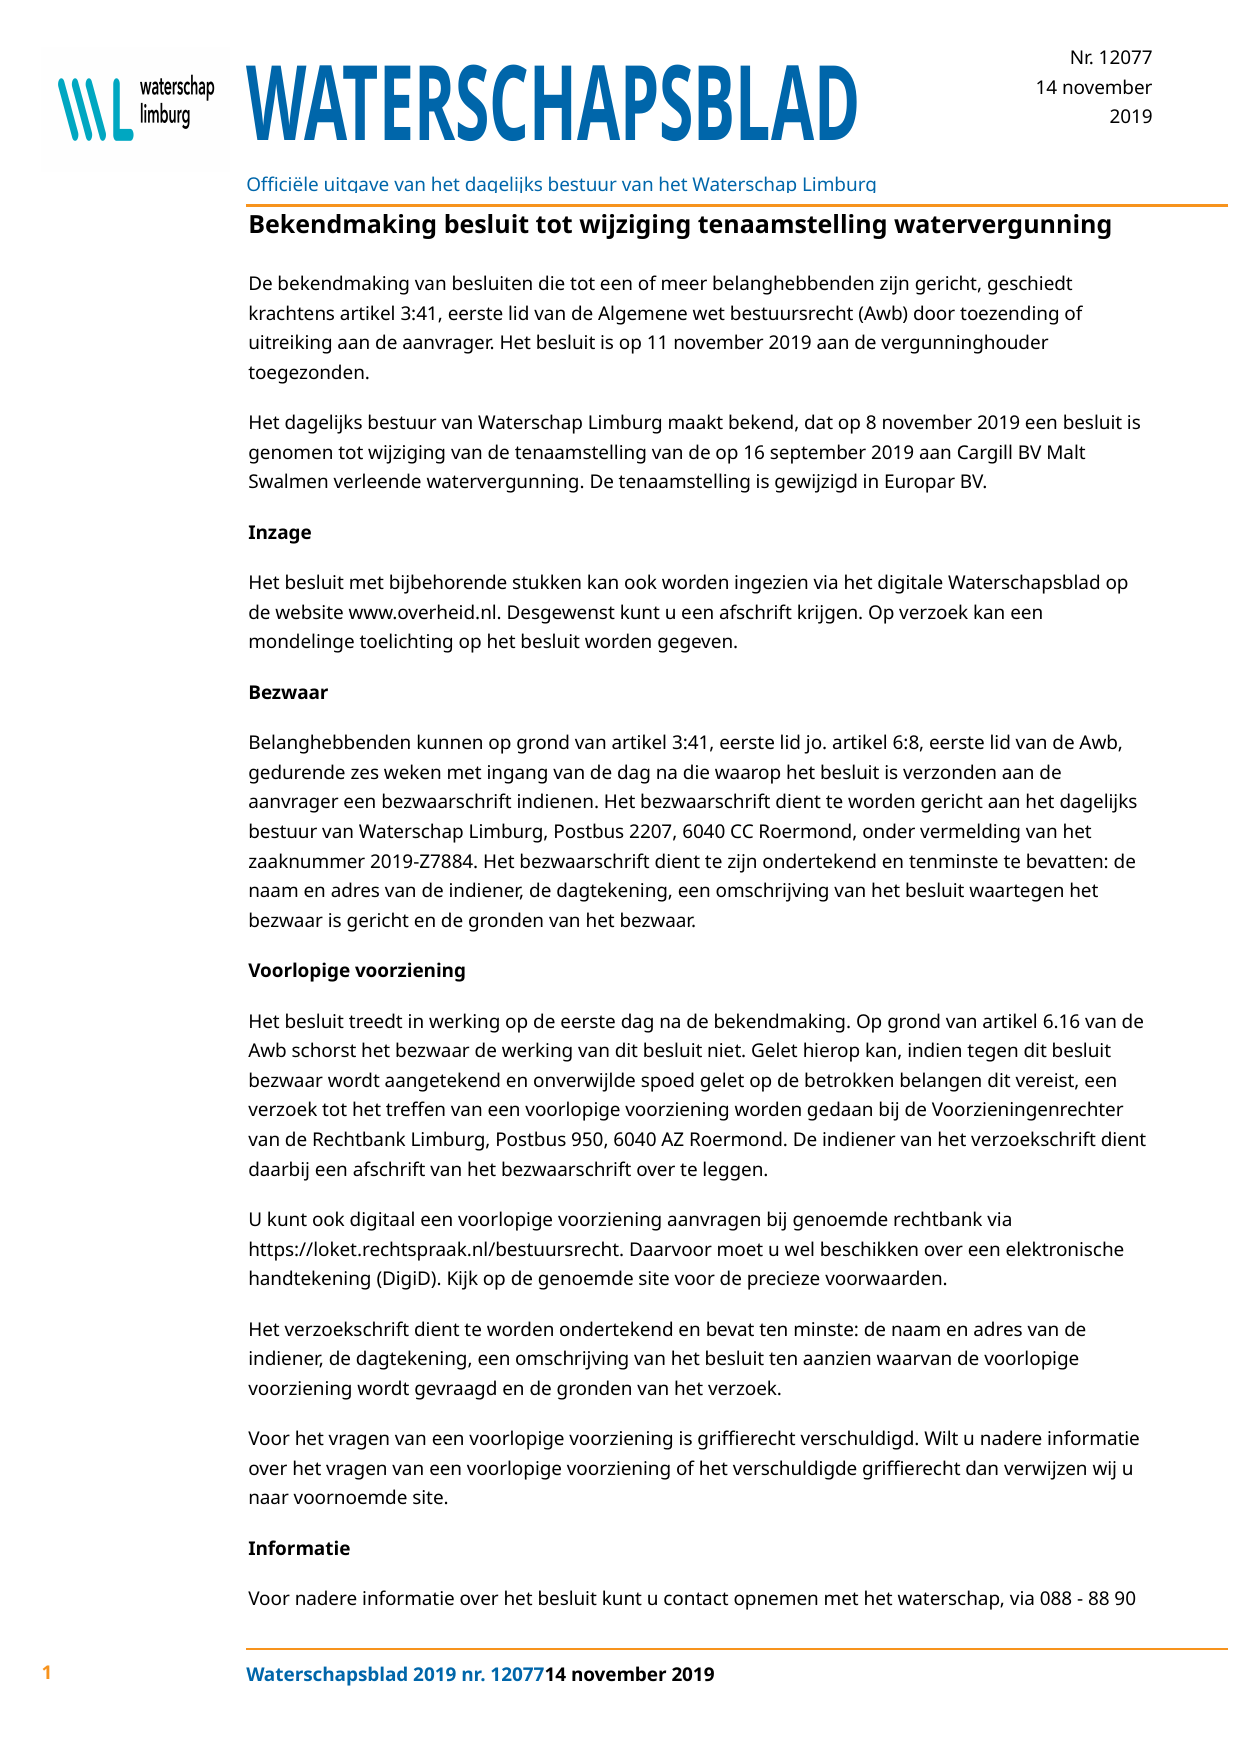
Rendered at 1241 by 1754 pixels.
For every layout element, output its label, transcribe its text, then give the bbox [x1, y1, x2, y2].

text Voor het vragen van een voorlopige voorziening is griffierecht verschuldigd. Wilt u nadere informatie over het vragen van een voorlopige voorziening of het verschuldigde griffierecht dan verwijzen wij u naar voornoemde site. [248, 1425, 1152, 1510]
text Inzage [248, 519, 1152, 545]
text Belanghebbenden kunnen op grond van artikel 3:41, eerste lid jo. artikel 6:8, eerste lid van de Awb, gedurende zes weken met ingang van de dag na die waarop het besluit is verzonden aan de aanvrager een bezwaarschrift indienen. Het bezwaarschrift dient te worden gericht aan het dagelijks bestuur van Waterschap Limburg, Postbus 2207, 6040 CC Roermond, onder vermelding van het zaaknummer 2019-Z7884. Het bezwaarschrift dient te zijn ondertekend en tenminste te bevatten: de naam en adres van de indiener, de dagtekening, een omschrijving van het besluit waartegen het bezwaar is gericht en de gronden van het bezwaar. [248, 729, 1152, 933]
text U kunt ook digitaal een voorlopige voorziening aanvragen bij genoemde rechtbank via https://loket.rechtspraak.nl/bestuursrecht. Daarvoor moet u wel beschikken over een elektronische handtekening (DigiD). Kijk op de genoemde site voor de precieze voorwaarden. [248, 1206, 1152, 1291]
text Het dagelijks bestuur van Waterschap Limburg maakt bekend, dat op 8 november 2019 een besluit is genomen tot wijziging van de tenaamstelling van de op 16 september 2019 aan Cargill BV Malt Swalmen verleende watervergunning. De tenaamstelling is gewijzigd in Europar BV. [248, 409, 1152, 494]
text Het besluit met bijbehorende stukken kan ook worden ingezien via het digitale Waterschapsblad op de website www.overheid.nl. Desgewenst kunt u een afschrift krijgen. Op verzoek kan een mondelinge toelichting op het besluit worden gegeven. [248, 569, 1152, 654]
text Voorlopige voorziening [248, 957, 1152, 983]
picture [41, 47, 231, 172]
text Bezwaar [248, 679, 1152, 705]
text Het besluit treedt in werking op de eerste dag na de bekendmaking. Op grond van artikel 6.16 van de Awb schorst het bezwaar de werking van dit besluit niet. Gelet hierop kan, indien tegen dit besluit bezwaar wordt aangetekend en onverwijlde spoed gelet op de betrokken belangen dit vereist, een verzoek tot het treffen van een voorlopige voorziening worden gedaan bij de Voorzieningenrechter van de Rechtbank Limburg, Postbus 950, 6040 AZ Roermond. De indiener van het verzoekschrift dient daarbij een afschrift van het bezwaarschrift over te leggen. [248, 1008, 1152, 1181]
text Informatie [248, 1535, 1152, 1561]
text Bekendmaking besluit tot wijziging tenaamstelling watervergunning [248, 207, 1152, 241]
text Voor nadere informatie over het besluit kunt u contact opnemen met het waterschap, via 088 - 88 90 [248, 1585, 1152, 1611]
text Het verzoekschrift dient te worden ondertekend en bevat ten minste: de naam en adres van de indiener, de dagtekening, een omschrijving van het besluit ten aanzien waarvan de voorlopige voorziening wordt gevraagd en de gronden van het verzoek. [248, 1316, 1152, 1401]
text De bekendmaking van besluiten die tot een of meer belanghebbenden zijn gericht, geschiedt krachtens artikel 3:41, eerste lid van de Algemene wet bestuursrecht (Awb) door toezending of uitreiking aan de aanvrager. Het besluit is op 11 november 2019 aan de vergunninghouder toegezonden. [248, 270, 1152, 385]
